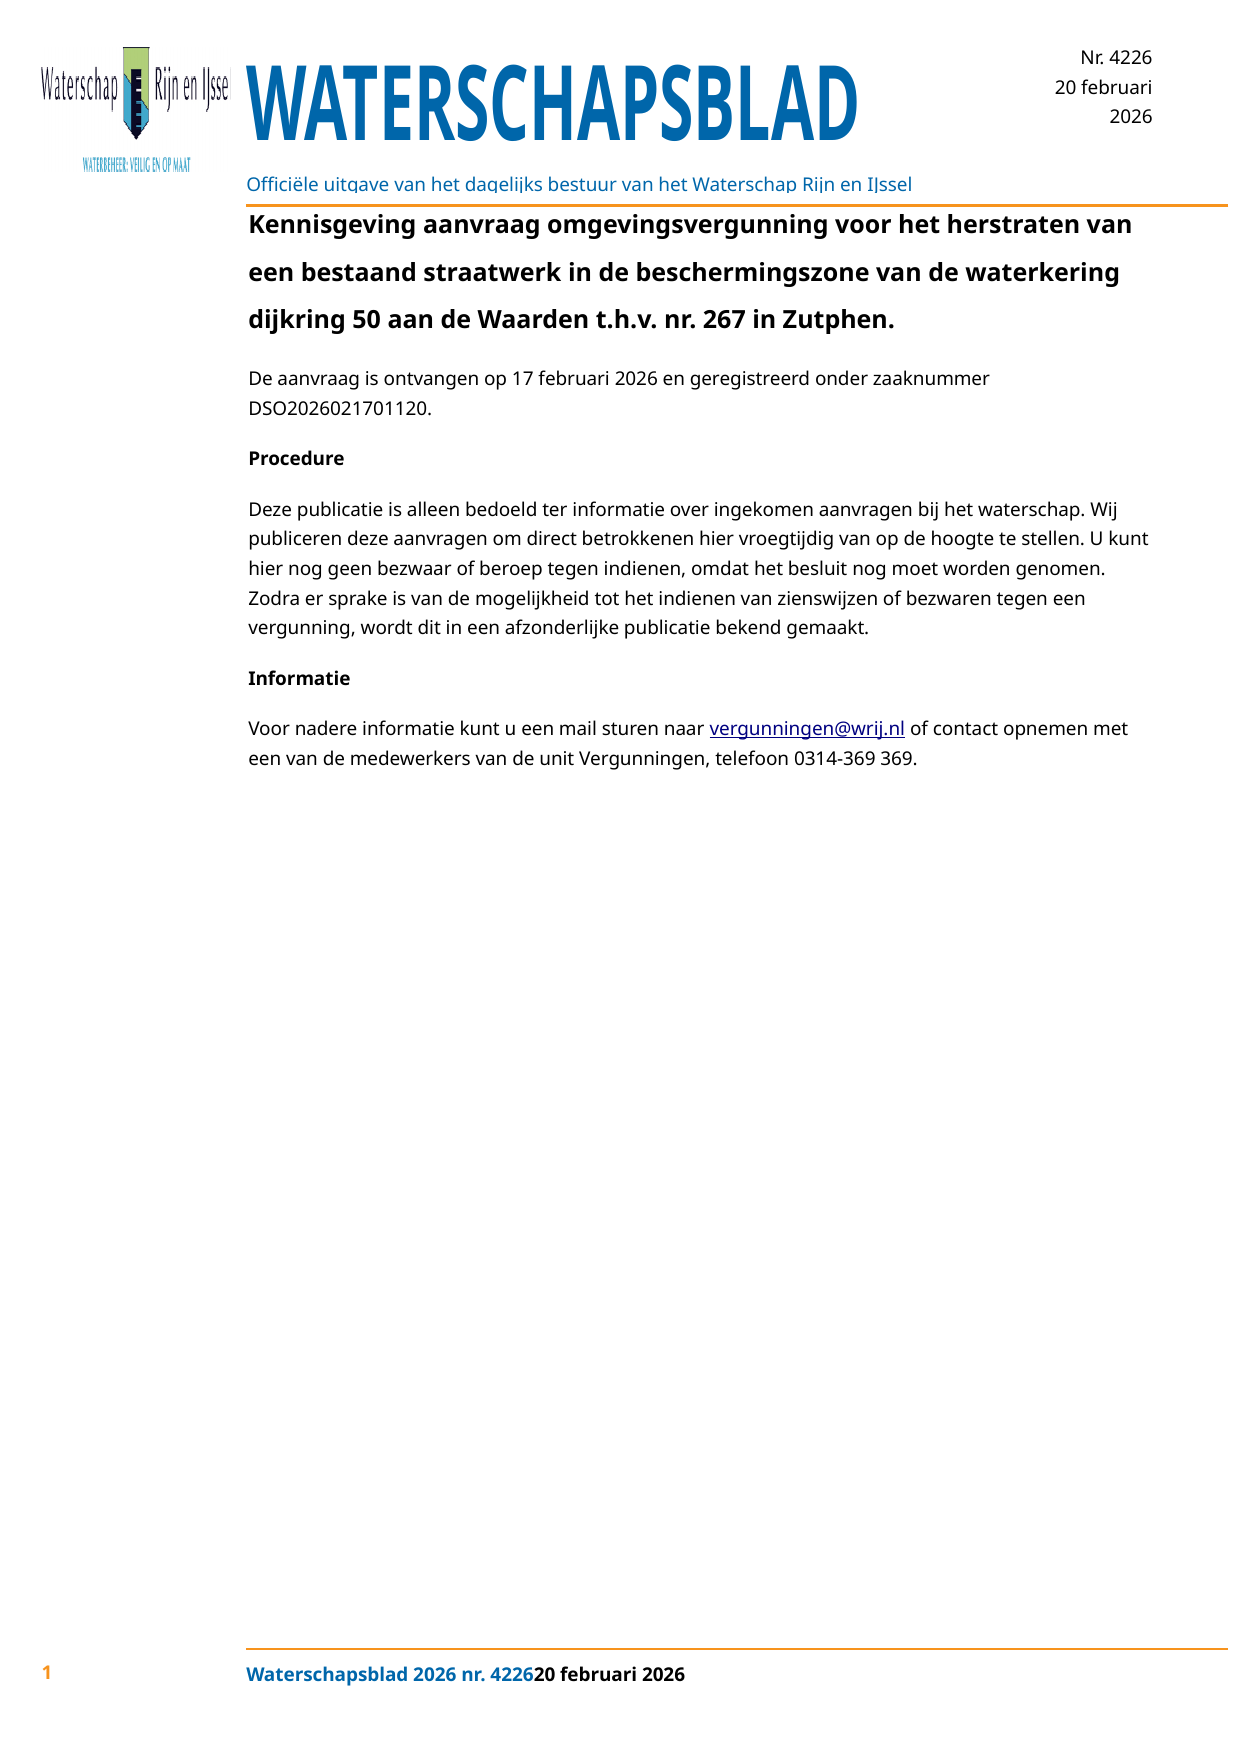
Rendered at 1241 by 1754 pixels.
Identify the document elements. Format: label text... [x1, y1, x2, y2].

picture [41, 47, 231, 172]
text Kennisgeving aanvraag omgevingsvergunning voor het herstraten van een bestaand straatwerk in de beschermingszone van de waterkering dijkring 50 aan de Waarden t.h.v. nr. 267 in Zutphen. [248, 207, 1152, 336]
text De aanvraag is ontvangen op 17 februari 2026 en geregistreerd onder zaaknummer DSO2026021701120. [248, 366, 1152, 421]
text Procedure [248, 446, 1152, 471]
text Deze publicatie is alleen bedoeld ter informatie over ingekomen aanvragen bij het waterschap. Wij publiceren deze aanvragen om direct betrokkenen hier vroegtijdig van op de hoogte te stellen. U kunt hier nog geen bezwaar of beroep tegen indienen, omdat het besluit nog moet worden genomen. Zodra er sprake is van de mogelijkheid tot het indienen van zienswijzen of bezwaren tegen een vergunning, wordt dit in een afzonderlijke publicatie bekend gemaakt. [248, 496, 1152, 640]
text Voor nadere informatie kunt u een mail sturen naar vergunningen@wrij.nl of contact opnemen met een van de medewerkers van de unit Vergunningen, telefoon 0314-369 369. [248, 715, 1152, 770]
text Informatie [248, 665, 1152, 690]
